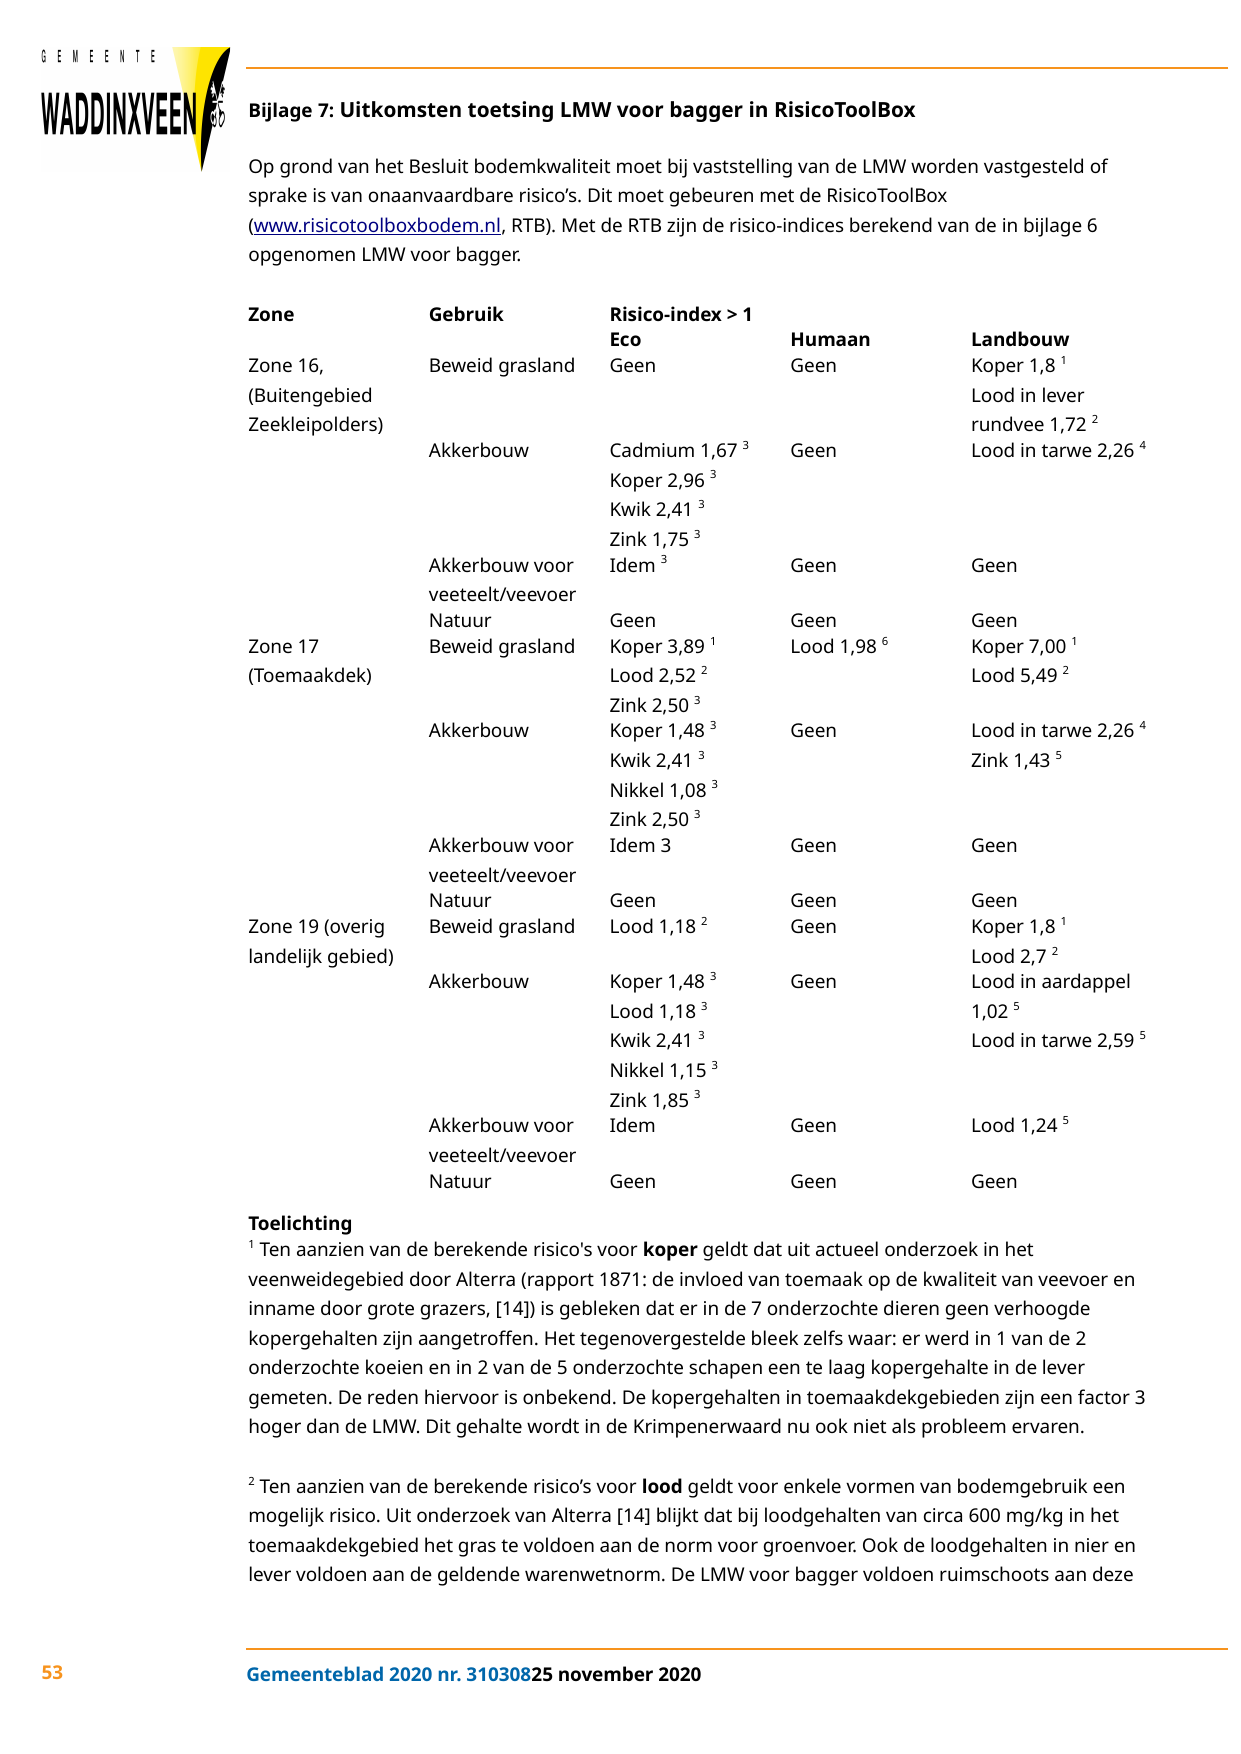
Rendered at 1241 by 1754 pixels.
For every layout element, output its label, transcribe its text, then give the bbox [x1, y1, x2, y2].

table_cell Koper 1,8 1 Lood in lever rundvee 1,72 2 [971, 353, 1152, 437]
table_cell Zone 17 (Toemaakdek) [248, 633, 429, 913]
table_cell Cadmium 1,67 3 Koper 2,96 3 Kwik 2,41 3 Zink 1,75 3 [609, 437, 790, 552]
table_cell Koper 1,48 3 Kwik 2,41 3 Nikkel 1,08 3 Zink 2,50 3 [609, 718, 790, 832]
table_header Zone [248, 301, 429, 352]
text Bijlage 7: Uitkomsten toetsing LMW voor bagger in RisicoToolBox [248, 95, 1152, 123]
table_cell Eco [609, 327, 790, 352]
table_cell Geen [609, 607, 790, 633]
table_header Gebruik [429, 301, 609, 352]
table_cell Lood 1,98 6 [790, 633, 971, 718]
table_cell Akkerbouw [429, 969, 609, 1113]
table_cell Geen [790, 607, 971, 633]
table_cell Geen [971, 832, 1152, 887]
table_cell Akkerbouw voor veeteelt/veevoer [429, 552, 609, 607]
table_cell Zone 19 (overig landelijk gebied) [248, 913, 429, 1194]
table_cell Akkerbouw voor veeteelt/veevoer [429, 1113, 609, 1168]
table_cell Geen [790, 969, 971, 1113]
table_cell Idem 3 [609, 552, 790, 607]
table_cell Geen [609, 1168, 790, 1194]
table_cell Lood 1,24 5 [971, 1113, 1152, 1168]
table_cell Lood 1,18 2 [609, 913, 790, 968]
table_cell Geen [609, 888, 790, 913]
table_cell Beweid grasland [429, 633, 609, 718]
text 2 Ten aanzien van de berekende risico’s voor lood geldt voor enkele vormen van bodemgebruik een mogelijk risico. Uit onderzoek van Alterra [14] blijkt dat bij loodgehalten van circa 600 mg/kg in het toemaakdekgebied het gras te voldoen aan de norm voor groenvoer. Ook de loodgehalten in nier en lever voldoen aan de geldende warenwetnorm. De LMW voor bagger voldoen ruimschoots aan deze [248, 1473, 1152, 1587]
table_cell Koper 3,89 1 Lood 2,52 2 Zink 2,50 3 [609, 633, 790, 718]
table_cell Akkerbouw [429, 718, 609, 832]
table_cell Lood in tarwe 2,26 4 Zink 1,43 5 [971, 718, 1152, 832]
table_cell Lood in tarwe 2,26 4 [971, 437, 1152, 552]
table_cell Landbouw [971, 327, 1152, 352]
table_cell Beweid grasland [429, 913, 609, 968]
table_cell Geen [971, 607, 1152, 633]
table_cell Koper 1,48 3 Lood 1,18 3 Kwik 2,41 3 Nikkel 1,15 3 Zink 1,85 3 [609, 969, 790, 1113]
table_cell Geen [790, 888, 971, 913]
table_cell Koper 7,00 1 Lood 5,49 2 [971, 633, 1152, 718]
table_cell Geen [790, 1168, 971, 1194]
picture [41, 47, 231, 172]
table_cell Geen [971, 1168, 1152, 1194]
table_cell Humaan [790, 327, 971, 352]
table_cell Geen [790, 1113, 971, 1168]
table_cell Geen [790, 353, 971, 437]
table_cell Natuur [429, 1168, 609, 1194]
table_cell Geen [971, 888, 1152, 913]
table_cell Geen [971, 552, 1152, 607]
table_cell Geen [790, 718, 971, 832]
table_cell Lood in aardappel 1,02 5 Lood in tarwe 2,59 5 [971, 969, 1152, 1113]
table_cell Idem [609, 1113, 790, 1168]
table_cell Geen [790, 437, 971, 552]
table_header Risico-index > 1 [609, 301, 1152, 327]
table_cell Akkerbouw [429, 437, 609, 552]
table_cell Geen [790, 552, 971, 607]
table_cell Beweid grasland [429, 353, 609, 437]
table_cell Zone 16, (Buitengebied Zeekleipolders) [248, 353, 429, 633]
table_cell Geen [790, 832, 971, 887]
table_cell Geen [609, 353, 790, 437]
text Op grond van het Besluit bodemkwaliteit moet bij vaststelling van de LMW worden vastgesteld of sprake is van onaanvaardbare risico’s. Dit moet gebeuren met de RisicoToolBox (www.risicotoolboxbodem.nl, RTB). Met de RTB zijn de risico-indices berekend van de in bijlage 6 opgenomen LMW voor bagger. [248, 153, 1152, 267]
table_cell Geen [790, 913, 971, 968]
table_cell Akkerbouw voor veeteelt/veevoer [429, 832, 609, 887]
text 1 Ten aanzien van de berekende risico's voor koper geldt dat uit actueel onderzoek in het veenweidegebied door Alterra (rapport 1871: de invloed van toemaak op de kwaliteit van veevoer en inname door grote grazers, [14]) is gebleken dat er in de 7 onderzochte dieren geen verhoogde kopergehalten zijn aangetroffen. Het tegenovergestelde bleek zelfs waar: er werd in 1 van de 2 onderzochte koeien en in 2 van de 5 onderzochte schapen een te laag kopergehalte in de lever gemeten. De reden hiervoor is onbekend. De kopergehalten in toemaakdekgebieden zijn een factor 3 hoger dan de LMW. Dit gehalte wordt in de Krimpenerwaard nu ook niet als probleem ervaren. [248, 1236, 1152, 1439]
table_cell Natuur [429, 607, 609, 633]
table_cell Koper 1,8 1 Lood 2,7 2 [971, 913, 1152, 968]
text Toelichting [248, 1210, 1152, 1236]
table_cell Idem 3 [609, 832, 790, 887]
table_cell Natuur [429, 888, 609, 913]
